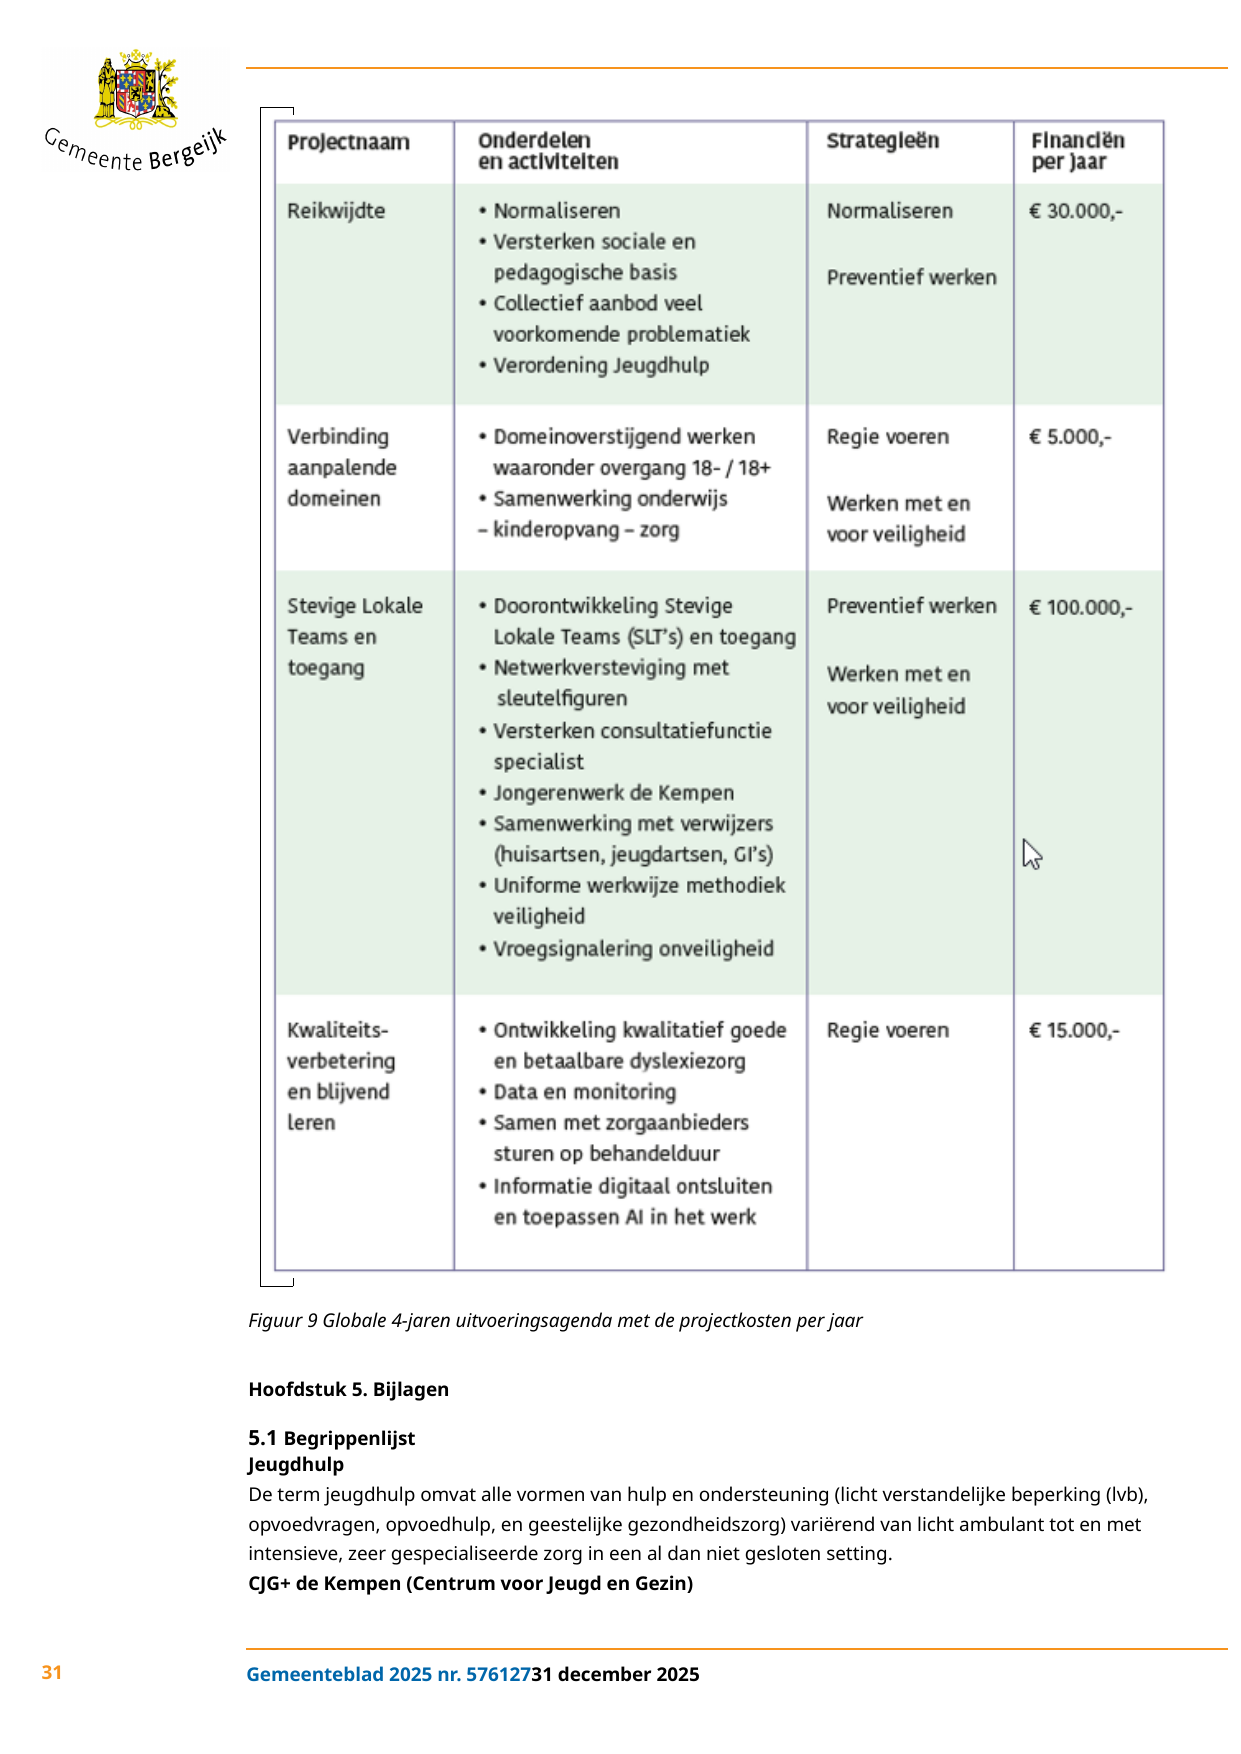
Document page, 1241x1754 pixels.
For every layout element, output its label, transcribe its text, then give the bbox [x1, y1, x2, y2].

text 5.1 Begrippenlijst [248, 1423, 1152, 1452]
text Jeugdhulp [248, 1452, 1152, 1477]
text De term jeugdhulp omvat alle vormen van hulp en ondersteuning (licht verstandelijke beperking (lvb), opvoedvragen, opvoedhulp, en geestelijke gezondheidszorg) variërend van licht ambulant tot en met intensieve, zeer gespecialiseerde zorg in een al dan niet gesloten setting. [248, 1481, 1152, 1566]
text Figuur 9 Globale 4-jaren uitvoeringsagenda met de projectkosten per jaar [248, 1307, 1152, 1333]
text CJG+ de Kempen (Centrum voor Jeugd en Gezin) [248, 1570, 1152, 1596]
picture [41, 47, 231, 172]
text Hoofdstuk 5. Bijlagen [248, 1374, 1152, 1402]
picture [268, 115, 1173, 1278]
